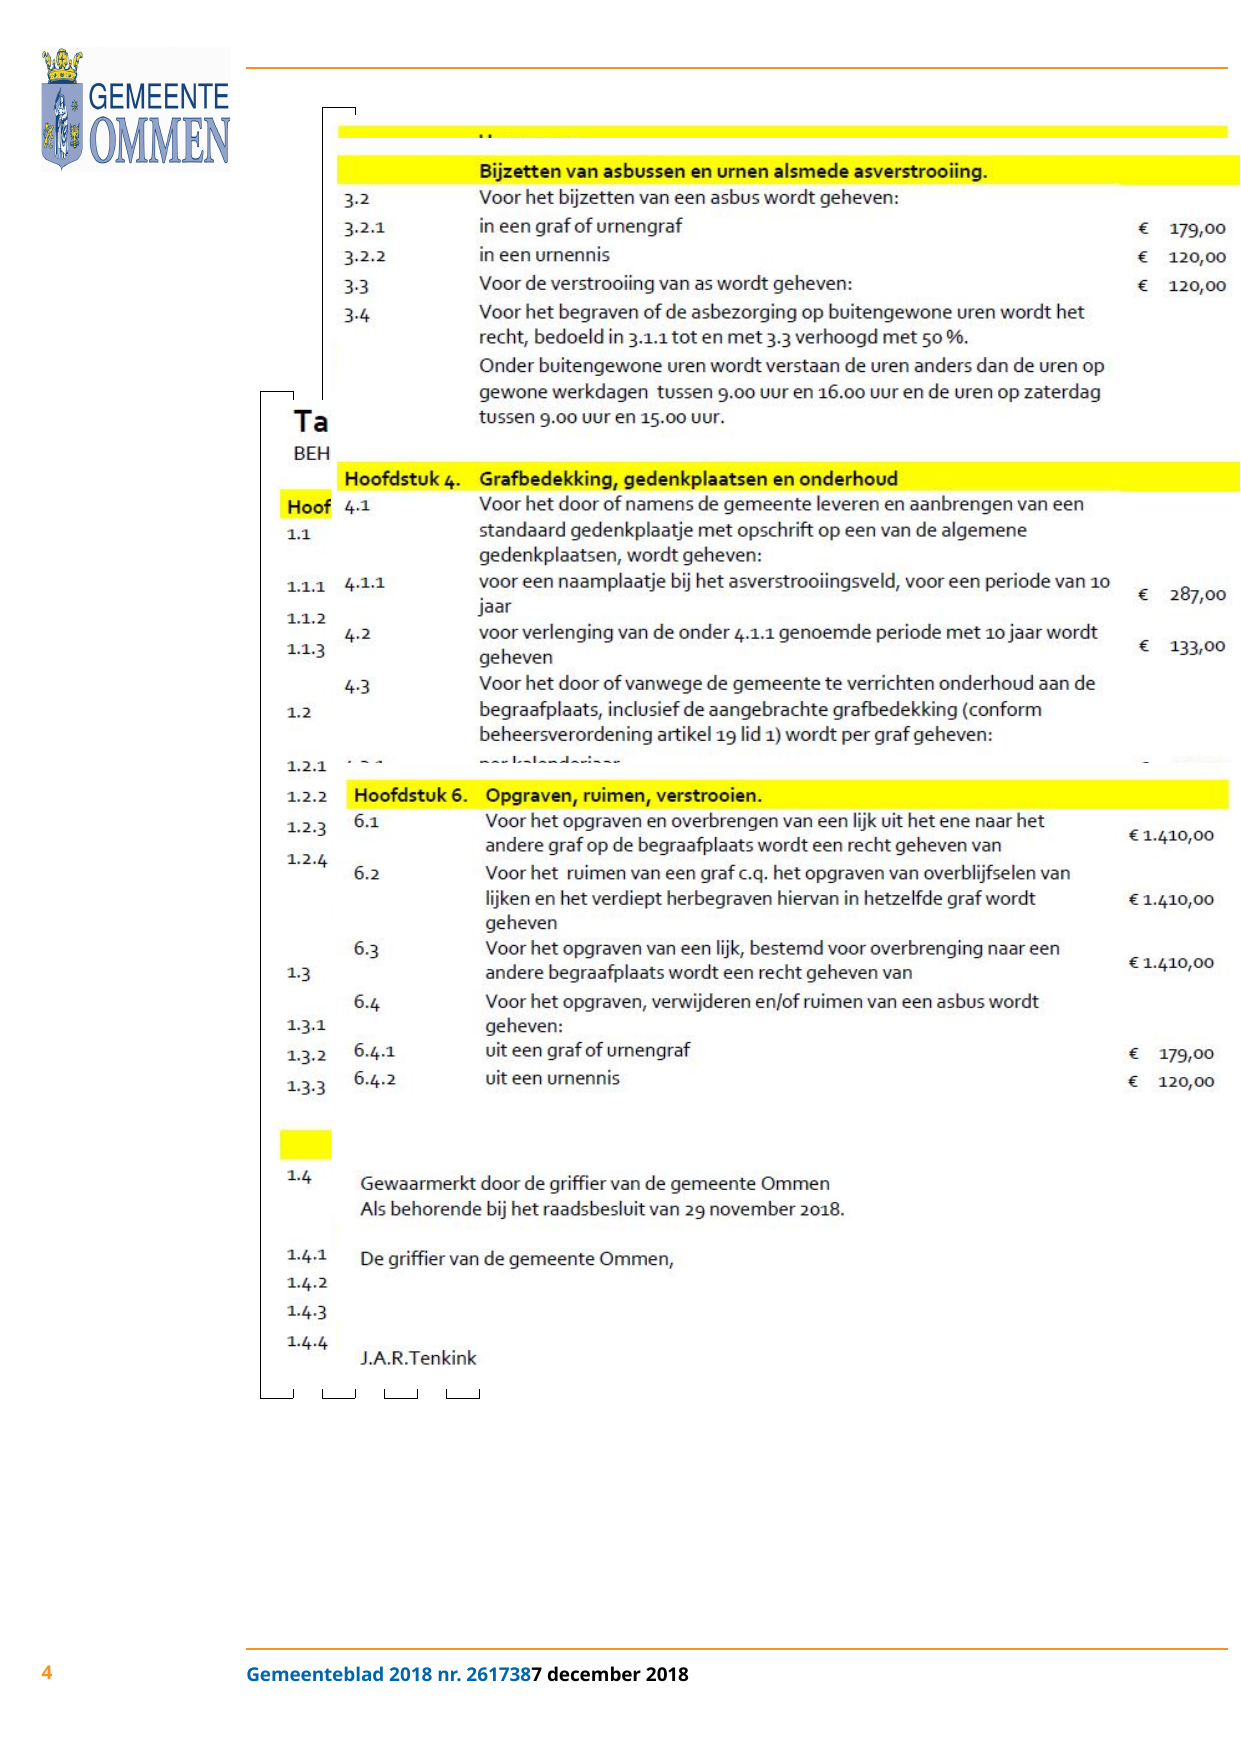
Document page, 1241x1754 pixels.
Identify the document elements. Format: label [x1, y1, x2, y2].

picture [41, 47, 231, 172]
picture [268, 115, 1240, 1389]
